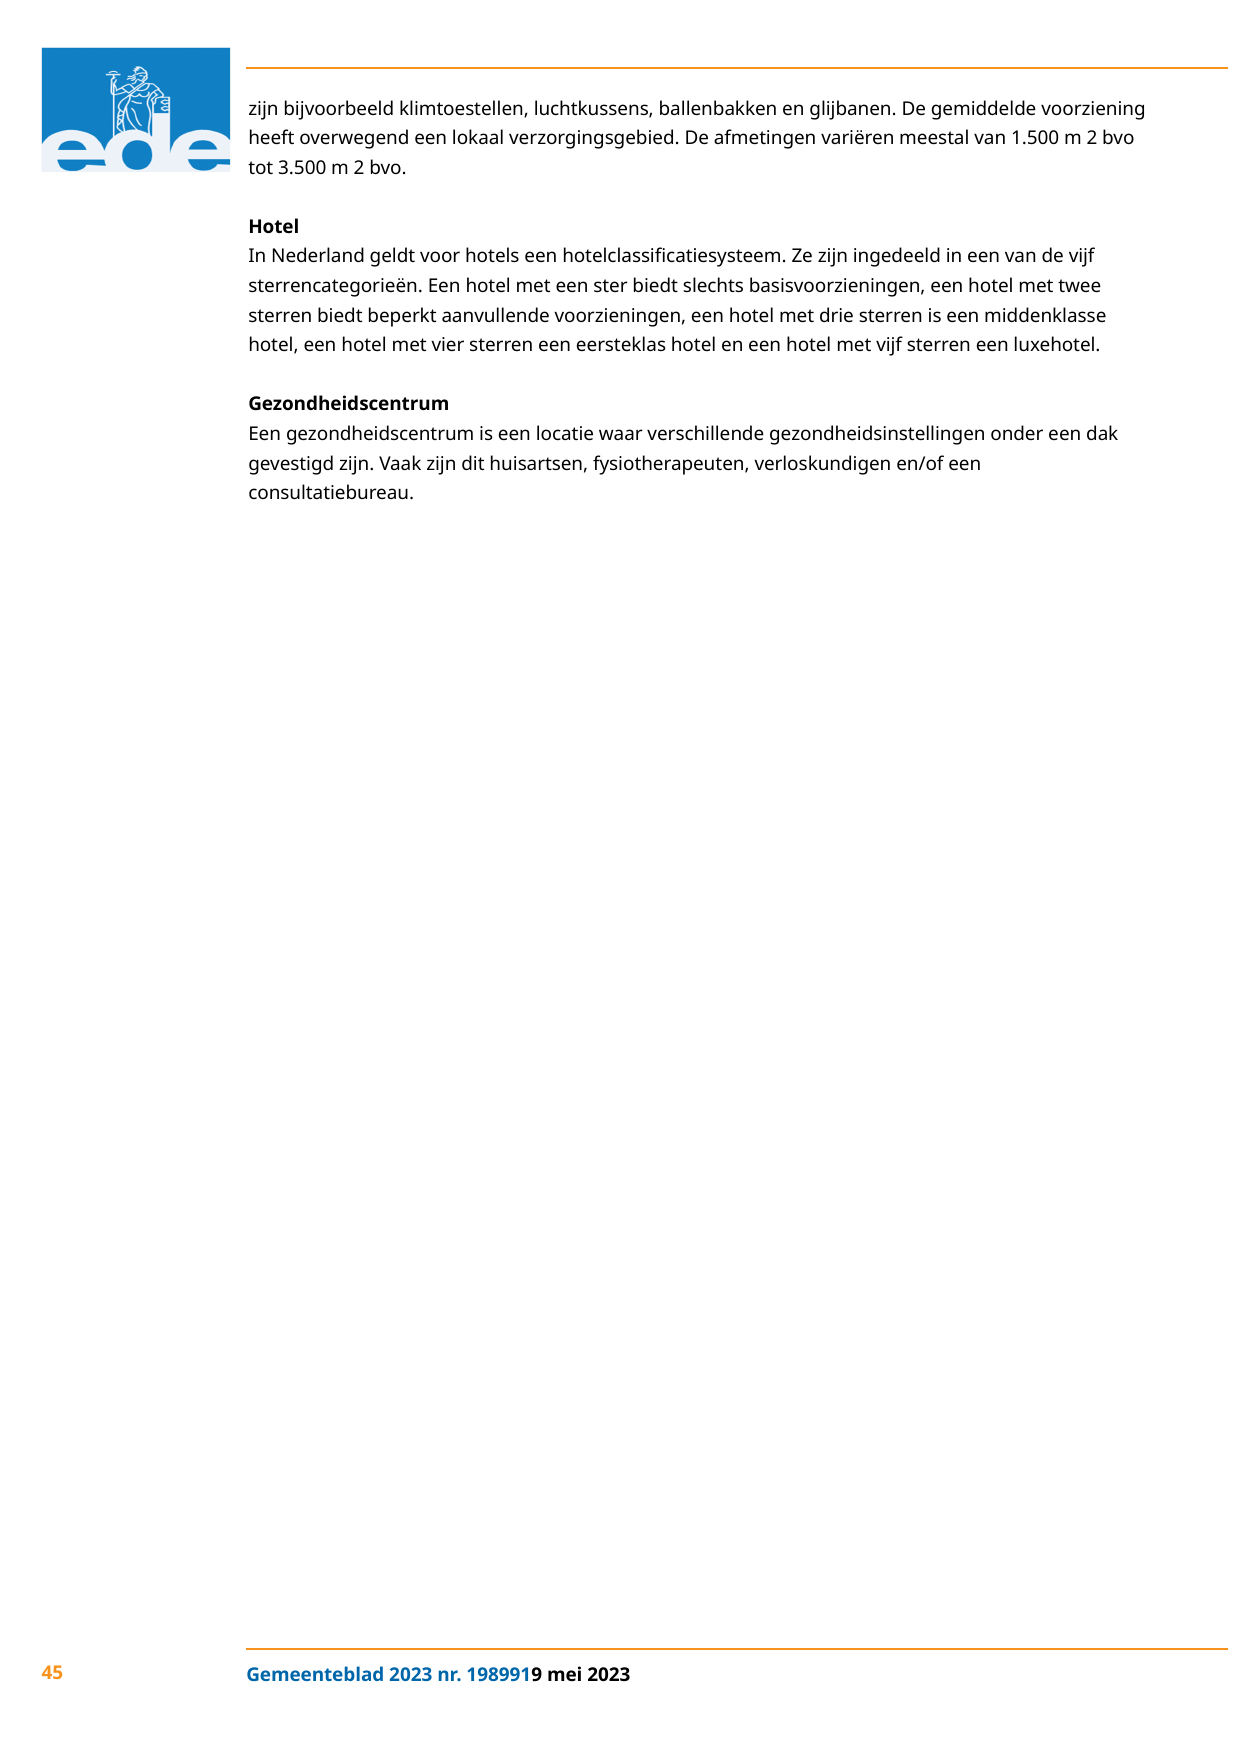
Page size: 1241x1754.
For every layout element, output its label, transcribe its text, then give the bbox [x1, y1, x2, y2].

text In Nederland geldt voor hotels een hotelclassificatiesysteem. Ze zijn ingedeeld in een van de vijf sterrencategorieën. Een hotel met een ster biedt slechts basisvoorzieningen, een hotel met twee sterren biedt beperkt aanvullende voorzieningen, een hotel met drie sterren is een middenklasse hotel, een hotel met vier sterren een eersteklas hotel en een hotel met vijf sterren een luxehotel. [248, 243, 1152, 357]
picture [41, 47, 231, 172]
text Gezondheidscentrum [248, 391, 1152, 416]
text zijn bijvoorbeeld klimtoestellen, luchtkussens, ballenbakken en glijbanen. De gemiddelde voorziening heeft overwegend een lokaal verzorgingsgebied. De afmetingen variëren meestal van 1.500 m 2 bvo tot 3.500 m 2 bvo. [248, 95, 1152, 180]
text Een gezondheidscentrum is een locatie waar verschillende gezondheidsinstellingen onder een dak gevestigd zijn. Vaak zijn dit huisartsen, fysiotherapeuten, verloskundigen en/of een consultatiebureau. [248, 420, 1152, 505]
text Hotel [248, 213, 1152, 239]
